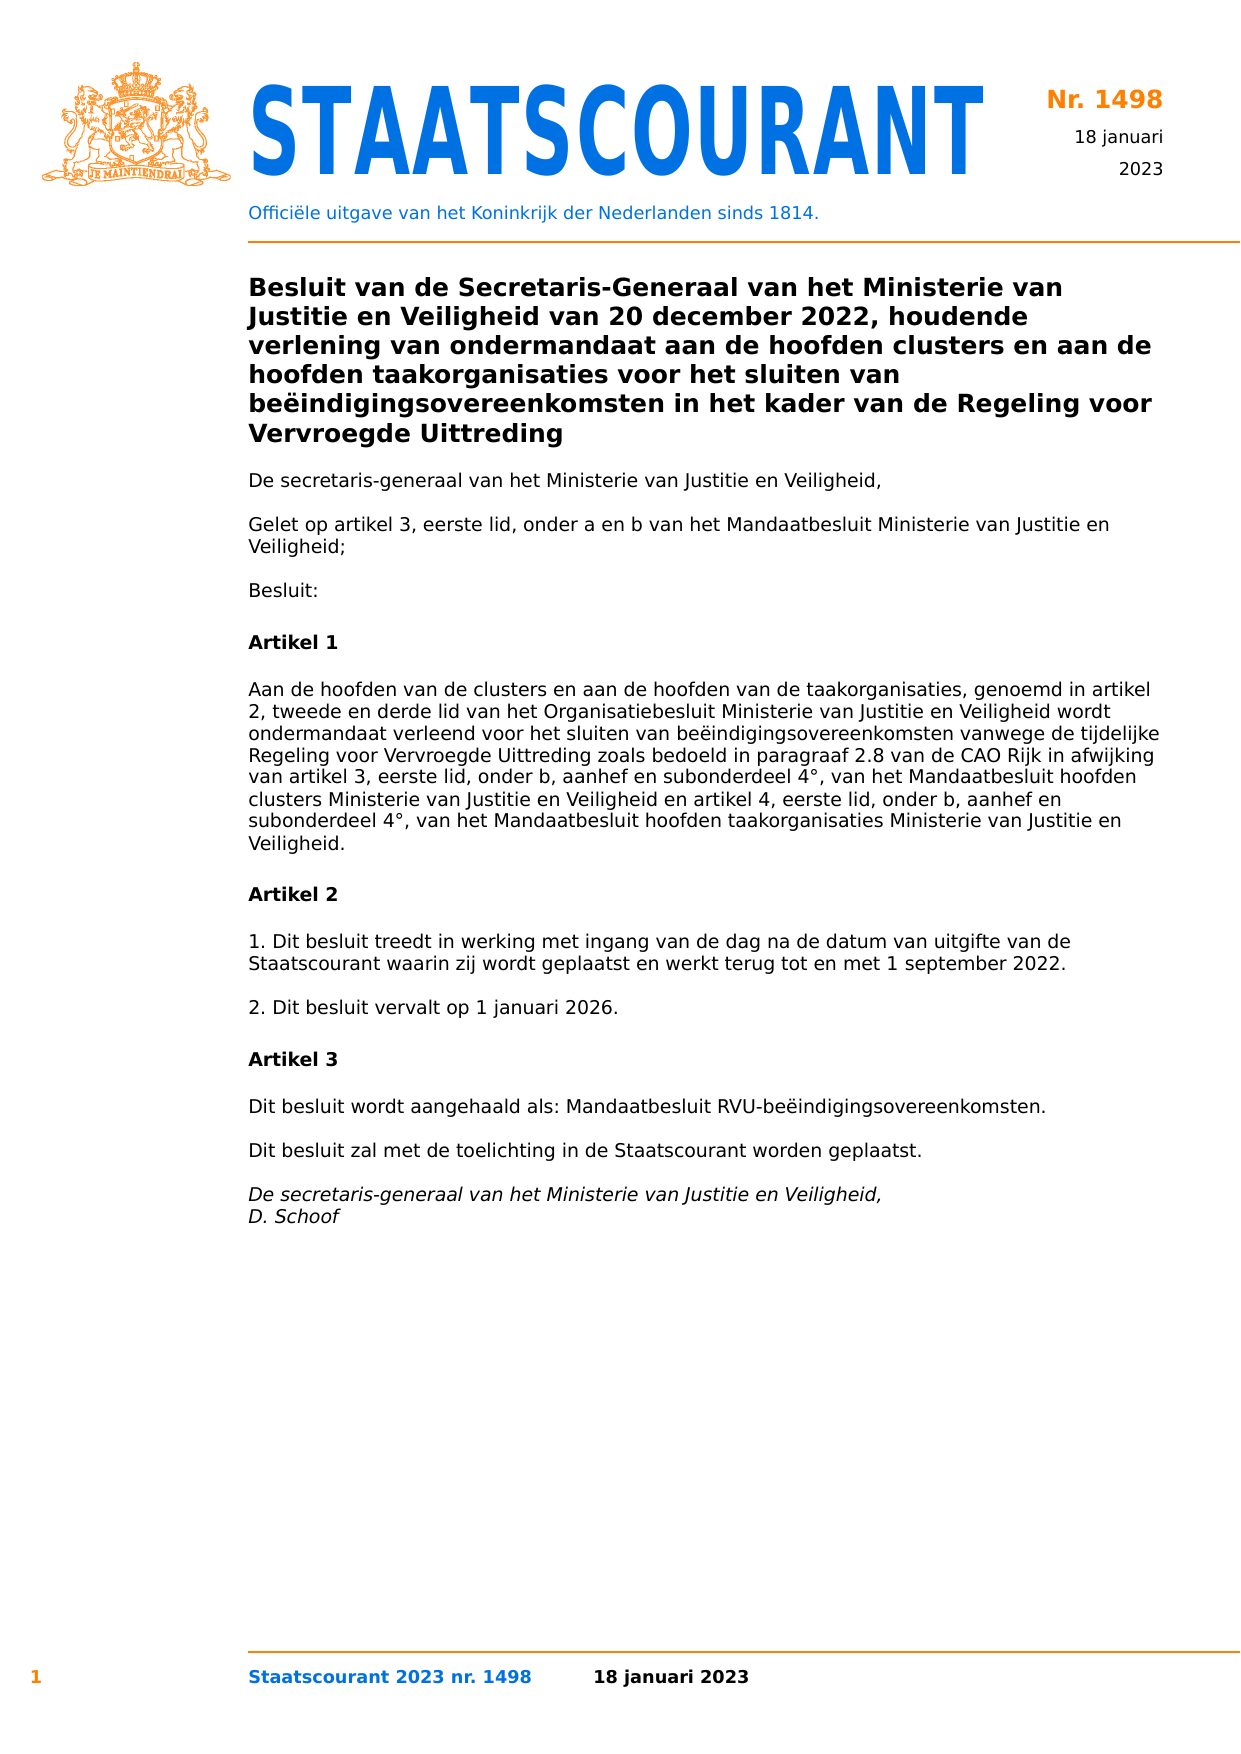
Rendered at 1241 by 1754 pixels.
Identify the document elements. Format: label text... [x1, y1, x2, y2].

text Besluit: [248, 579, 1163, 602]
subtitle Artikel 3 [248, 1049, 1163, 1071]
table_header [25, 62, 248, 241]
table_header Nr. 1498 [998, 62, 1240, 121]
picture [41, 62, 231, 186]
subtitle Artikel 1 [248, 632, 1163, 653]
table_cell Officiële uitgave van het Koninkrijk der Nederlanden sinds 1814. [248, 203, 1240, 241]
table_cell 2023 [998, 153, 1240, 203]
text Dit besluit wordt aangehaald als: Mandaatbesluit RVU-beëindigingsovereenkomsten. [248, 1096, 1163, 1118]
table_header STAATSCOURANT [248, 62, 998, 203]
text De secretaris-generaal van het Ministerie van Justitie en Veiligheid, [248, 470, 1163, 492]
subtitle Artikel 2 [248, 884, 1163, 906]
text Dit besluit zal met de toelichting in de Staatscourant worden geplaatst. [248, 1140, 1163, 1162]
text 1. Dit besluit treedt in werking met ingang van de dag na de datum van uitgifte van de Staatscourant waarin zij wordt geplaatst en werkt terug tot en met 1 september 2022. [248, 931, 1163, 975]
text Aan de hoofden van de clusters en aan de hoofden van de taakorganisaties, genoemd in artikel 2, tweede en derde lid van het Organisatiebesluit Ministerie van Justitie en Veiligheid wordt ondermandaat verleend voor het sluiten van beëindigingsovereenkomsten vanwege de tijdelijke Regeling voor Vervroegde Uittreding zoals bedoeld in paragraaf 2.8 van de CAO Rijk in afwijking van artikel 3, eerste lid, onder b, aanhef en subonderdeel 4°, van het Mandaatbesluit hoofden clusters Ministerie van Justitie en Veiligheid en artikel 4, eerste lid, onder b, aanhef en subonderdeel 4°, van het Mandaatbesluit hoofden taakorganisaties Ministerie van Justitie en Veiligheid. [248, 678, 1163, 854]
text Gelet op artikel 3, eerste lid, onder a en b van het Mandaatbesluit Ministerie van Justitie en Veiligheid; [248, 514, 1163, 558]
text 2. Dit besluit vervalt op 1 januari 2026. [248, 997, 1163, 1019]
table_cell 18 januari [998, 121, 1240, 153]
text De secretaris-generaal van het Ministerie van Justitie en Veiligheid, D. Schoof [248, 1184, 1163, 1228]
subtitle Besluit van de Secretaris-Generaal van het Ministerie van Justitie en Veiligheid van 20 december 2022, houdende verlening van ondermandaat aan de hoofden clusters en aan de hoofden taakorganisaties voor het sluiten van beëindigingsovereenkomsten in het kader van de Regeling voor Vervroegde Uittreding [248, 273, 1163, 448]
